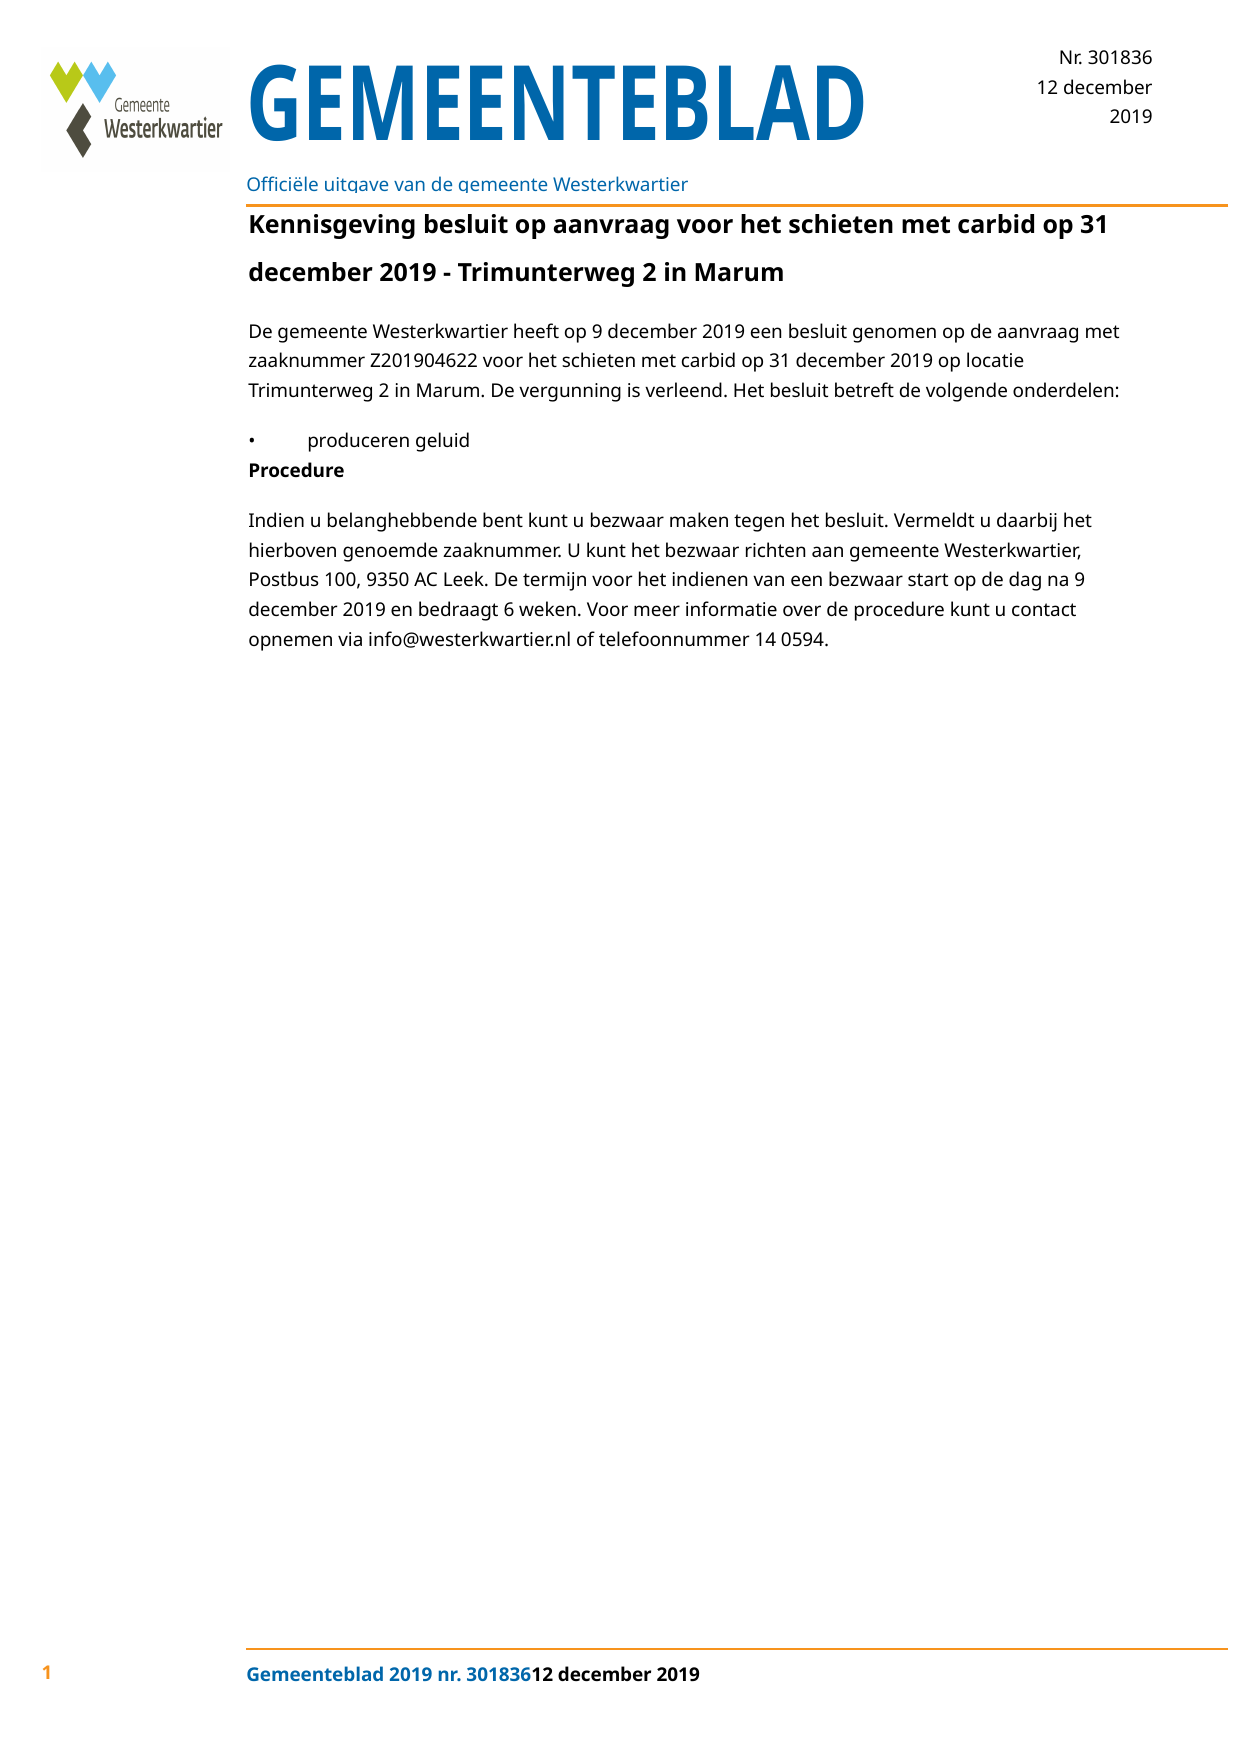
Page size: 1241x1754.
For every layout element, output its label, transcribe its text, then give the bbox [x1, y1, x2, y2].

picture [41, 47, 231, 172]
text Indien u belanghebbende bent kunt u bezwaar maken tegen het besluit. Vermeldt u daarbij het hierboven genoemde zaaknummer. U kunt het bezwaar richten aan gemeente Westerkwartier, Postbus 100, 9350 AC Leek. De termijn voor het indienen van een bezwaar start op de dag na 9 december 2019 en bedraagt 6 weken. Voor meer informatie over de procedure kunt u contact opnemen via info@westerkwartier.nl of telefoonnummer 14 0594. [248, 507, 1152, 652]
list produceren geluid [248, 427, 1152, 453]
text Procedure [248, 457, 1152, 483]
text Kennisgeving besluit op aanvraag voor het schieten met carbid op 31 december 2019 - Trimunterweg 2 in Marum [248, 207, 1152, 288]
text De gemeente Westerkwartier heeft op 9 december 2019 een besluit genomen op de aanvraag met zaaknummer Z201904622 voor het schieten met carbid op 31 december 2019 op locatie Trimunterweg 2 in Marum. De vergunning is verleend. Het besluit betreft de volgende onderdelen: [248, 318, 1152, 403]
